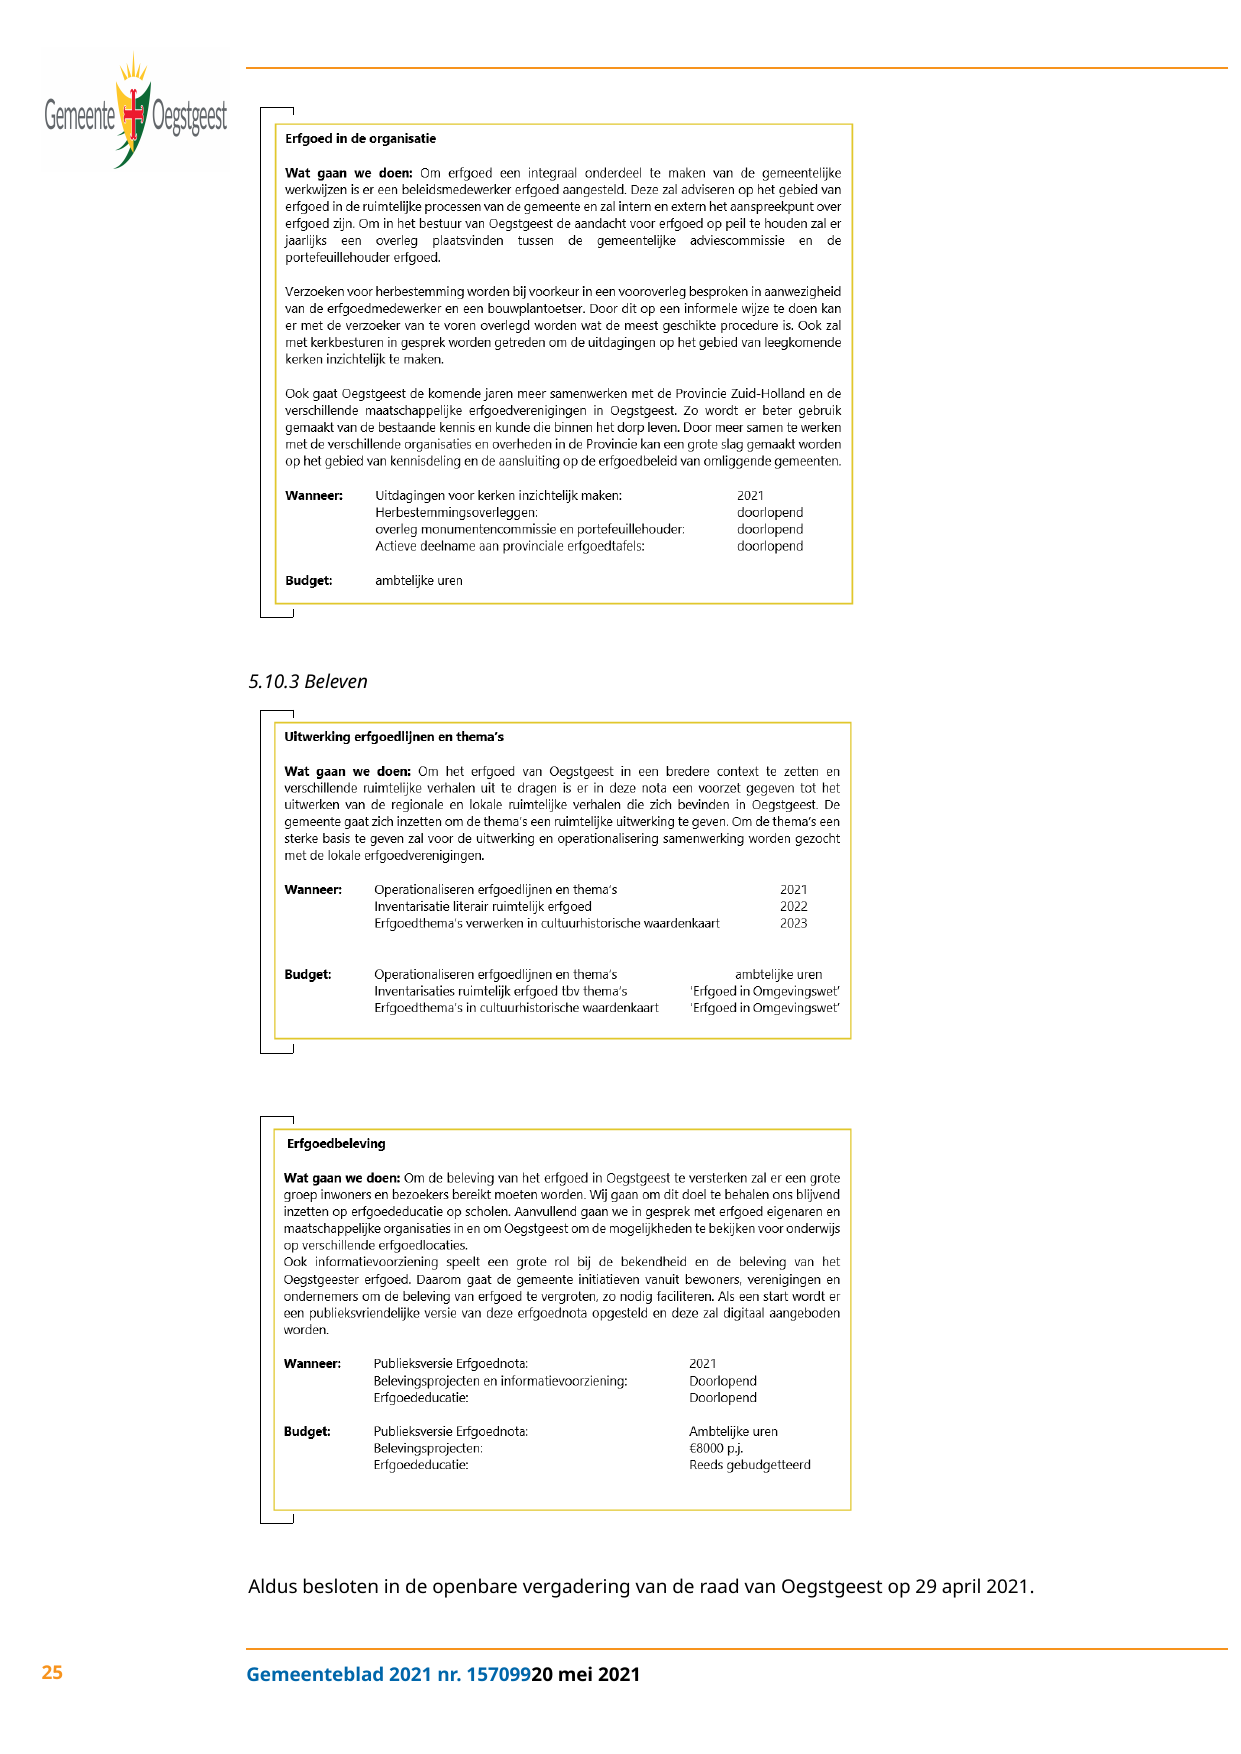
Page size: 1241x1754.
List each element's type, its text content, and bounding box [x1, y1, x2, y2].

text 5.10.3 Beleven [248, 668, 1152, 694]
picture [41, 47, 231, 172]
picture [268, 115, 860, 609]
text Aldus besloten in de openbare vergadering van de raad van Oegstgeest op 29 april 2021. [248, 1574, 1152, 1599]
picture [268, 1124, 860, 1514]
picture [268, 718, 860, 1044]
